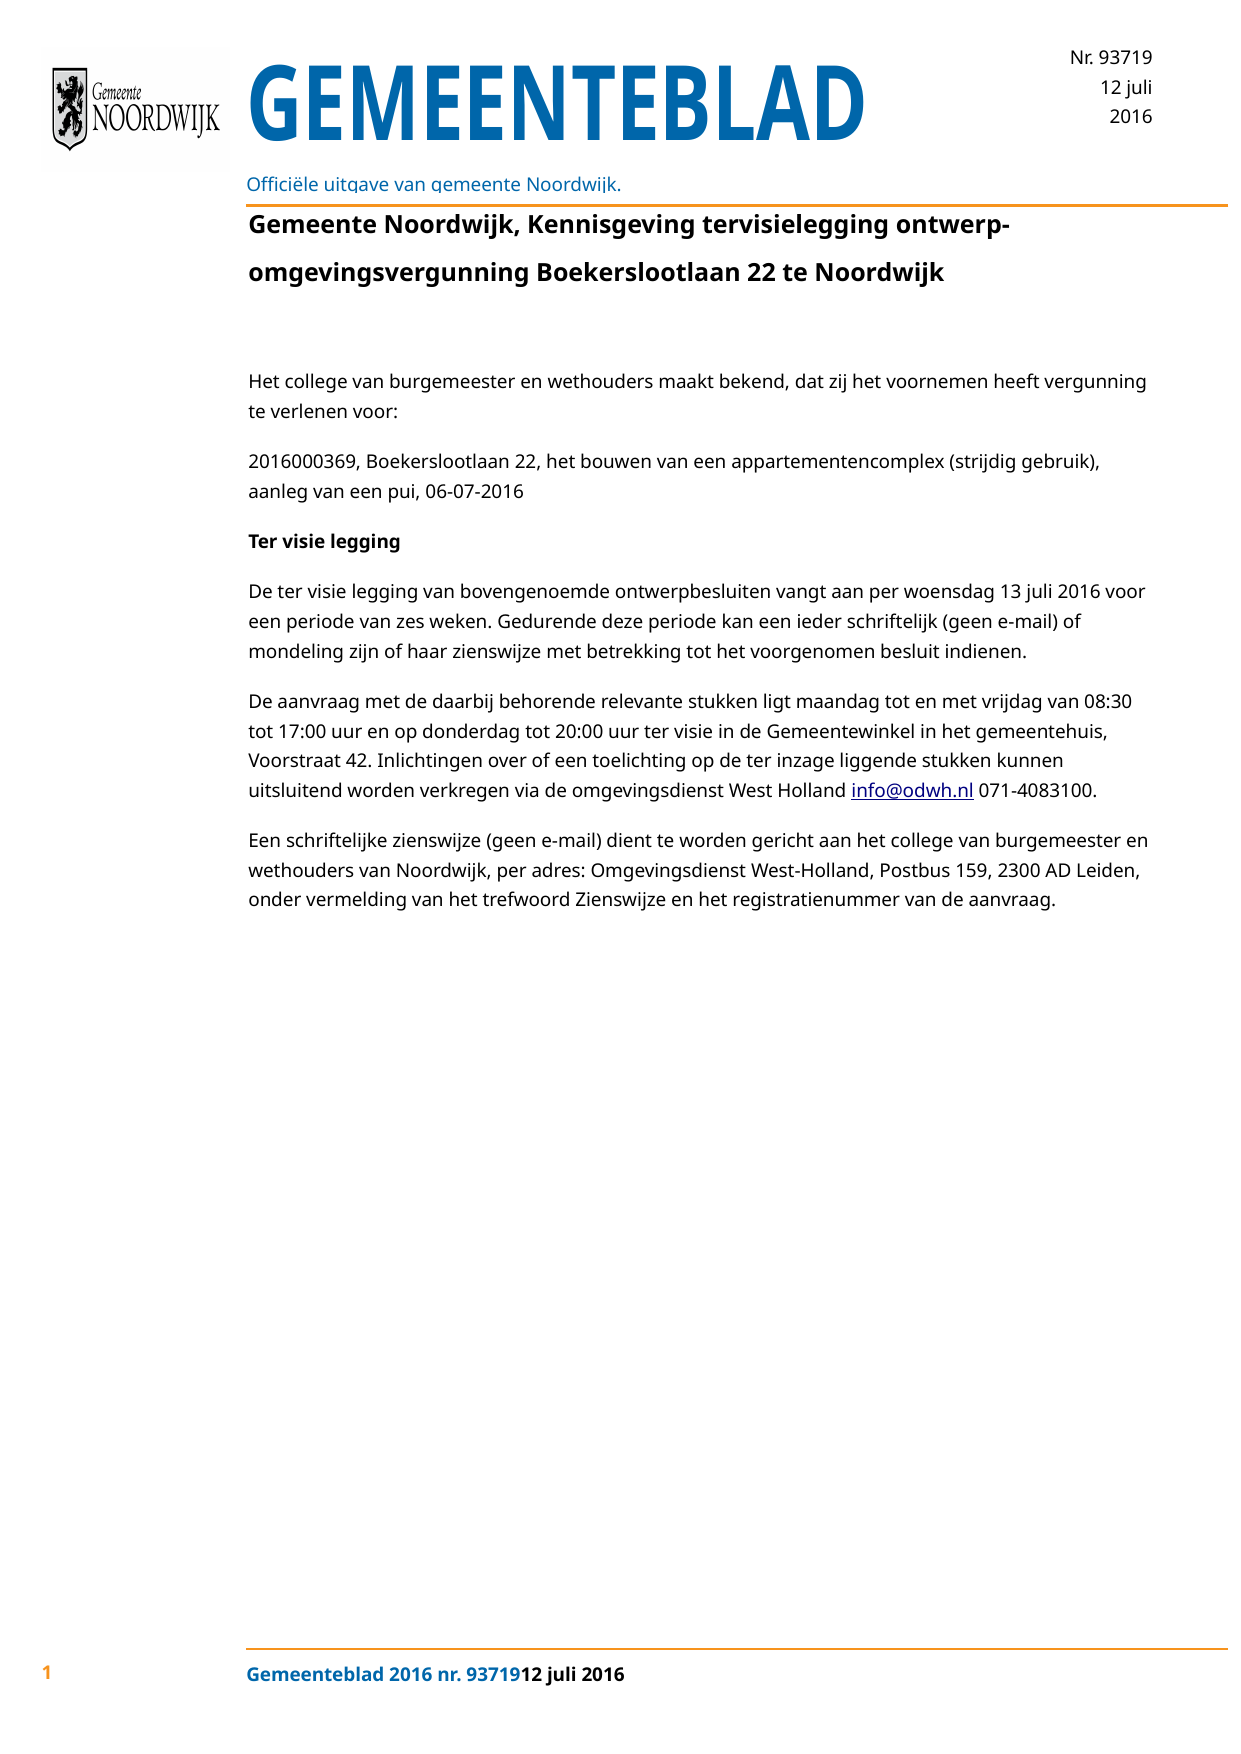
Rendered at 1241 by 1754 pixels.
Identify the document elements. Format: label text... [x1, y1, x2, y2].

text 2016000369, Boekerslootlaan 22, het bouwen van een appartementencomplex (strijdig gebruik), aanleg van een pui, 06-07-2016 [248, 448, 1152, 504]
text De aanvraag met de daarbij behorende relevante stukken ligt maandag tot en met vrijdag van 08:30 tot 17:00 uur en op donderdag tot 20:00 uur ter visie in de Gemeentewinkel in het gemeentehuis, Voorstraat 42. Inlichtingen over of een toelichting op de ter inzage liggende stukken kunnen uitsluitend worden verkregen via de omgevingsdienst West Holland info@odwh.nl 071-4083100. [248, 688, 1152, 803]
picture [41, 47, 231, 172]
text Het college van burgemeester en wethouders maakt bekend, dat zij het voornemen heeft vergunning te verlenen voor: [248, 368, 1152, 424]
text Een schriftelijke zienswijze (geen e-mail) dient te worden gericht aan het college van burgemeester en wethouders van Noordwijk, per adres: Omgevingsdienst West-Holland, Postbus 159, 2300 AD Leiden, onder vermelding van het trefwoord Zienswijze en het registratienummer van de aanvraag. [248, 827, 1152, 912]
text Gemeente Noordwijk, Kennisgeving tervisielegging ontwerp-omgevingsvergunning Boekerslootlaan 22 te Noordwijk [248, 207, 1152, 288]
text De ter visie legging van bovengenoemde ontwerpbesluiten vangt aan per woensdag 13 juli 2016 voor een periode van zes weken. Gedurende deze periode kan een ieder schriftelijk (geen e-mail) of mondeling zijn of haar zienswijze met betrekking tot het voorgenomen besluit indienen. [248, 579, 1152, 664]
text Ter visie legging [248, 528, 1152, 554]
